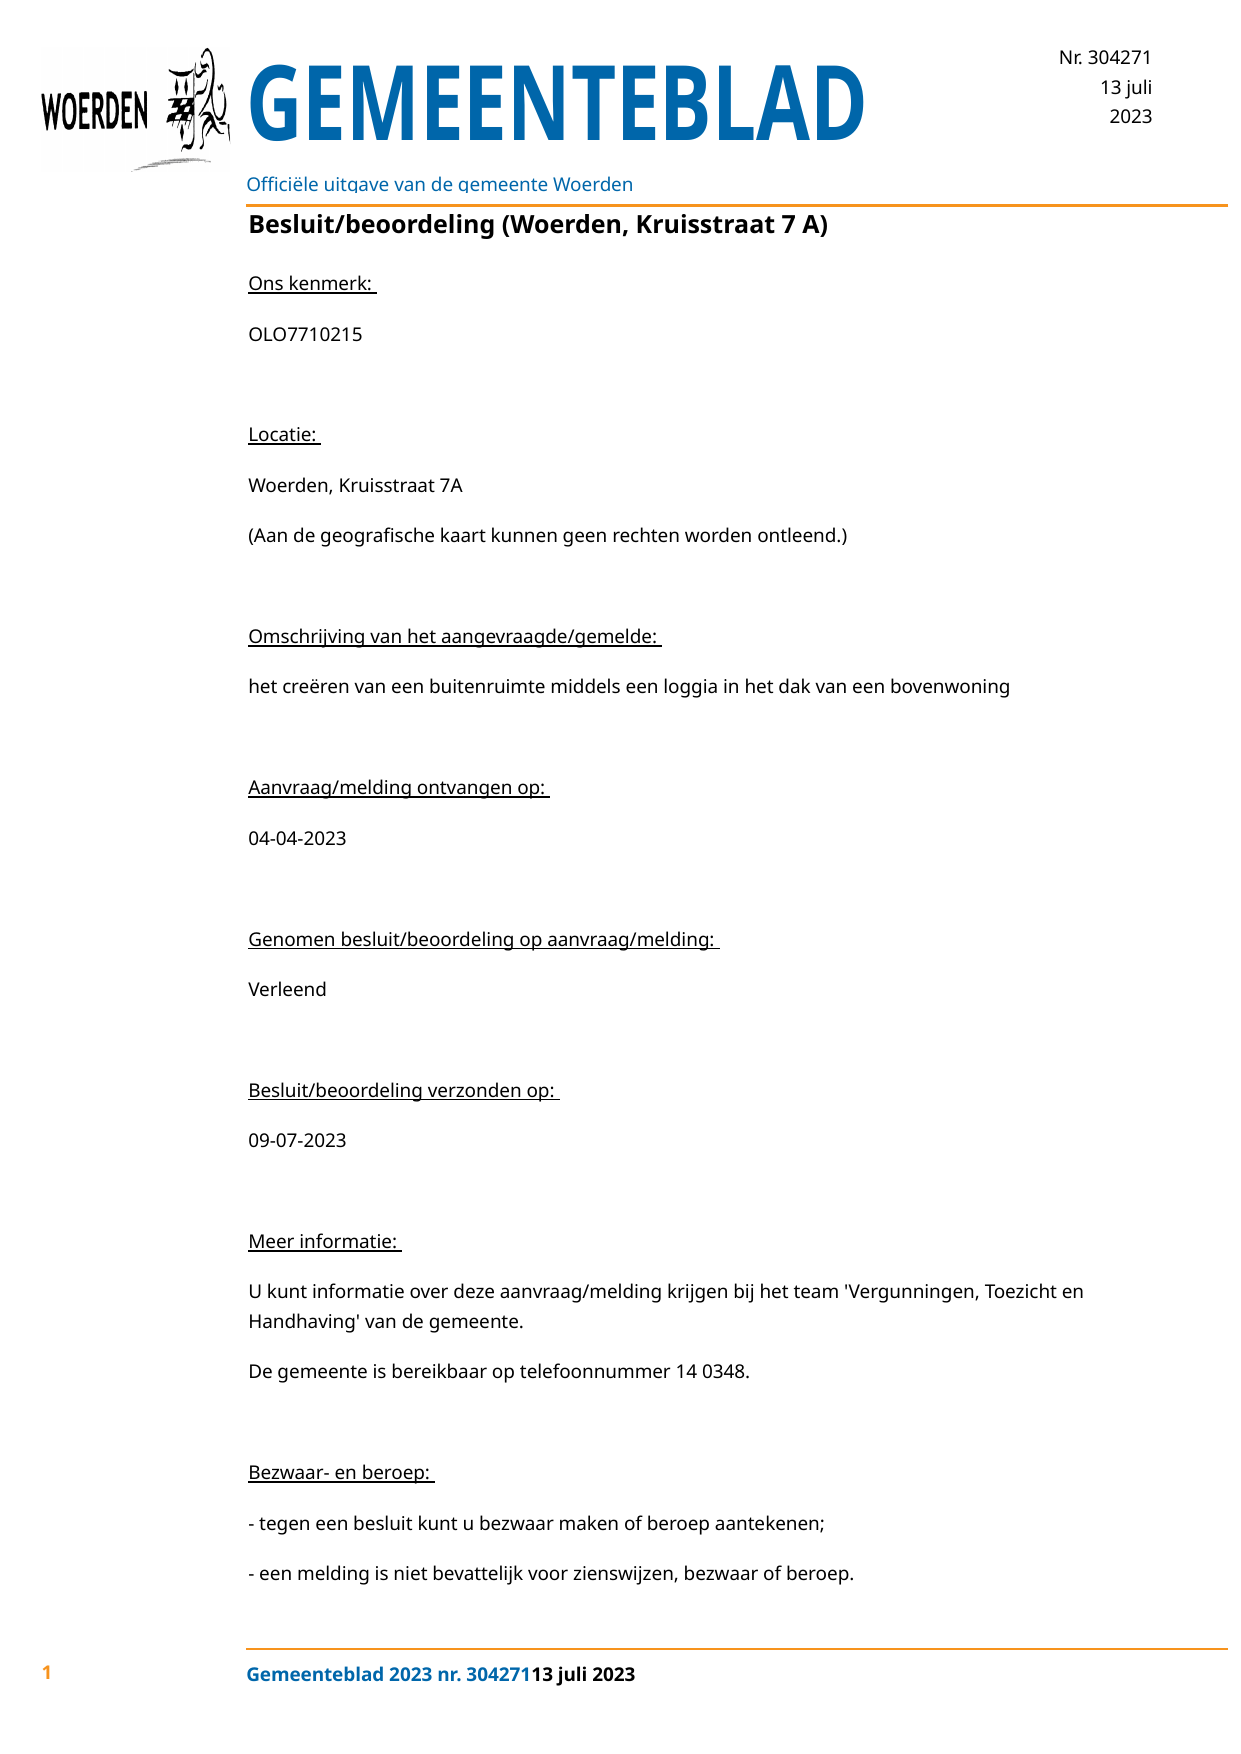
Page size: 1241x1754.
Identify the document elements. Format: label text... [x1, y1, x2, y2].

text Bezwaar- en beroep: [248, 1459, 1152, 1485]
text OLO7710215 [248, 321, 1152, 346]
text 04-04-2023 [248, 825, 1152, 851]
text - een melding is niet bevattelijk voor zienswijzen, bezwaar of beroep. [248, 1560, 1152, 1586]
text De gemeente is bereikbaar op telefoonnummer 14 0348. [248, 1359, 1152, 1384]
text Aanvraag/melding ontvangen op: [248, 774, 1152, 800]
text (Aan de geografische kaart kunnen geen rechten worden ontleend.) [248, 522, 1152, 548]
text Meer informatie: [248, 1228, 1152, 1254]
text 09-07-2023 [248, 1127, 1152, 1153]
text Omschrijving van het aangevraagde/gemelde: [248, 623, 1152, 649]
text U kunt informatie over deze aanvraag/melding krijgen bij het team 'Vergunningen, Toezicht en Handhaving' van de gemeente. [248, 1279, 1152, 1334]
text Ons kenmerk: [248, 270, 1152, 296]
text Verleend [248, 976, 1152, 1002]
text - tegen een besluit kunt u bezwaar maken of beroep aantekenen; [248, 1510, 1152, 1536]
text Locatie: [248, 422, 1152, 447]
text Besluit/beoordeling (Woerden, Kruisstraat 7 A) [248, 207, 1152, 241]
text Besluit/beoordeling verzonden op: [248, 1077, 1152, 1103]
text Woerden, Kruisstraat 7A [248, 472, 1152, 498]
picture [41, 47, 231, 172]
text Genomen besluit/beoordeling op aanvraag/melding: [248, 926, 1152, 951]
text het creëren van een buitenruimte middels een loggia in het dak van een bovenwoning [248, 674, 1152, 699]
